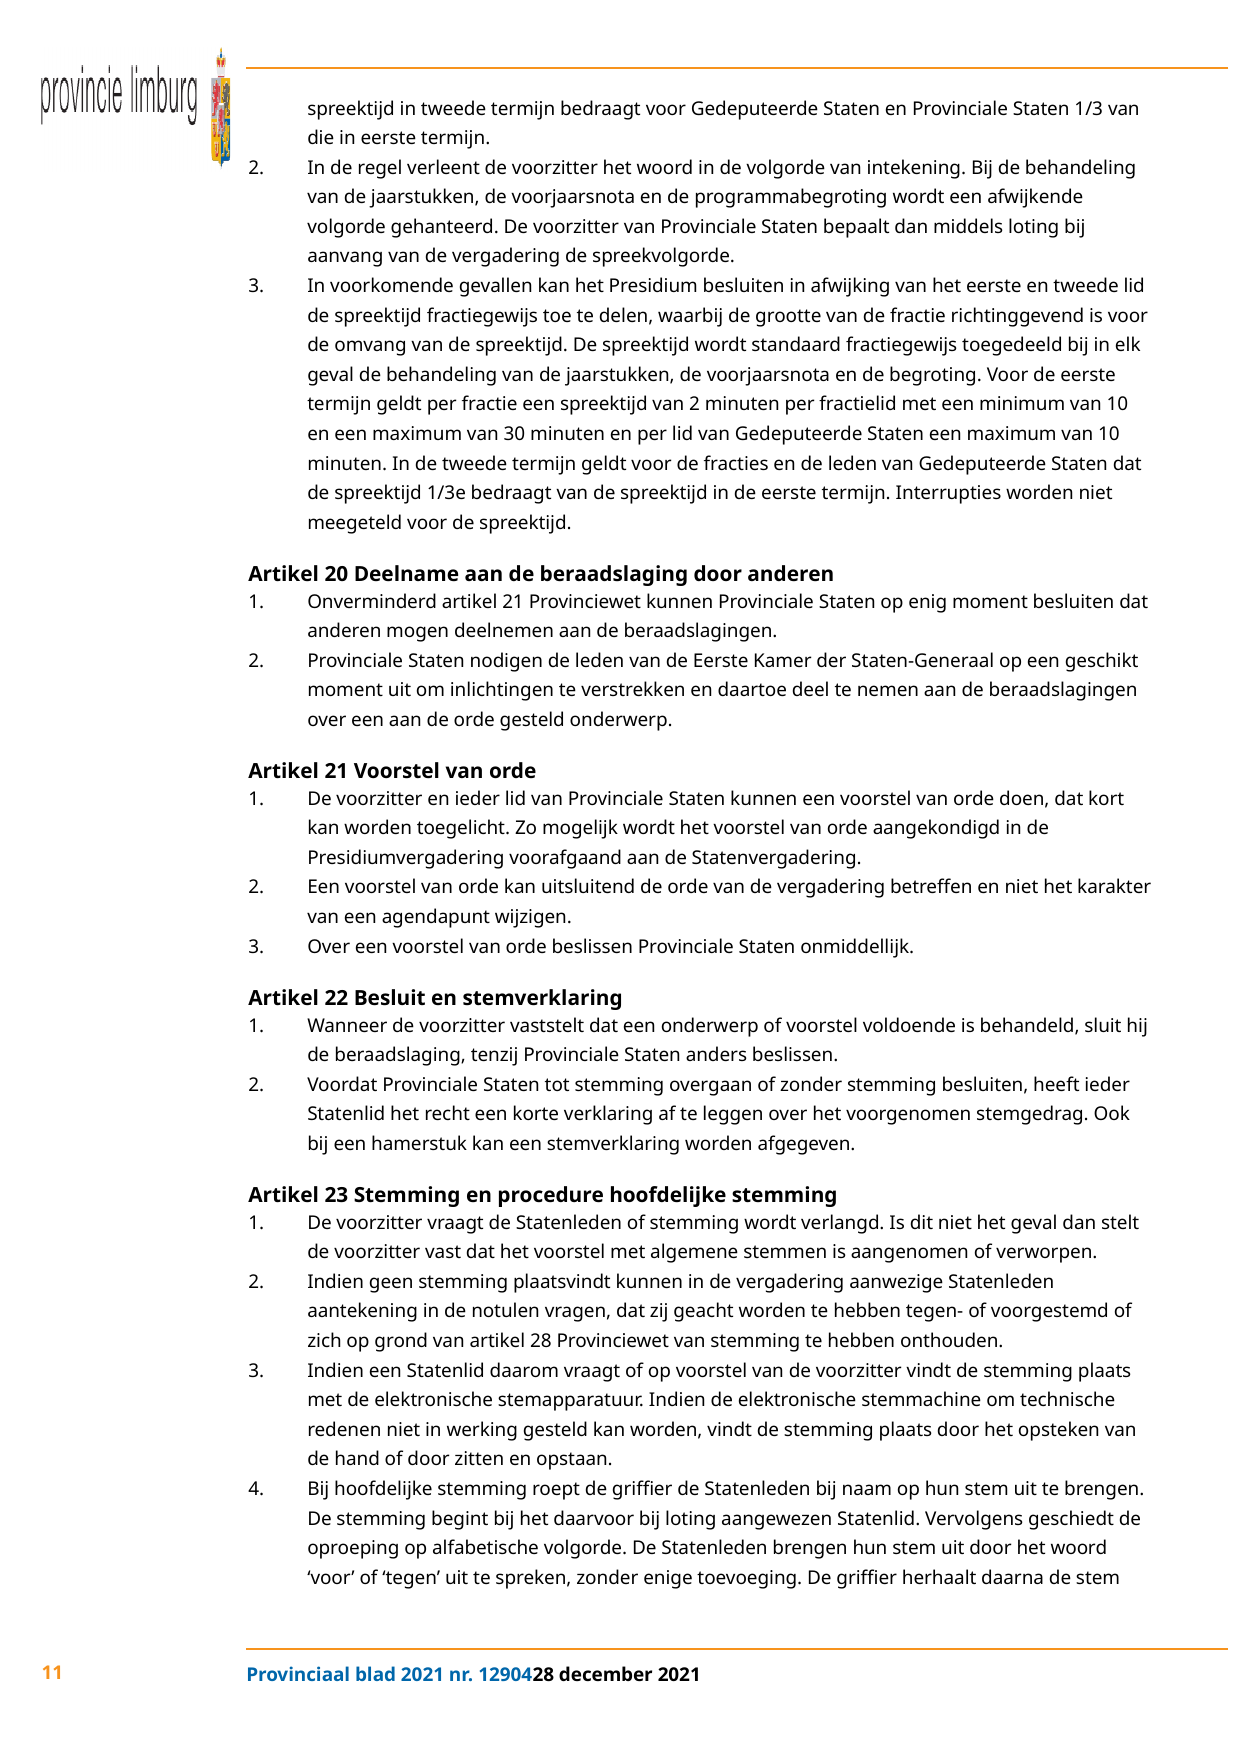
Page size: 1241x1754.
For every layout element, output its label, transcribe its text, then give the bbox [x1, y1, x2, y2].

text Artikel 21 Voorstel van orde [248, 757, 1152, 785]
list De voorzitter en ieder lid van Provinciale Staten kunnen een voorstel van orde doen, dat kort kan worden toegelicht. Zo mogelijk wordt het voorstel van orde aangekondigd in de Presidiumvergadering voorafgaand aan de Statenvergadering. [248, 785, 1152, 870]
text Artikel 23 Stemming en procedure hoofdelijke stemming [248, 1181, 1152, 1209]
list In voorkomende gevallen kan het Presidium besluiten in afwijking van het eerste en tweede lid de spreektijd fractiegewijs toe te delen, waarbij de grootte van de fractie richtinggevend is voor de omvang van de spreektijd. De spreektijd wordt standaard fractiegewijs toegedeeld bij in elk geval de behandeling van de jaarstukken, de voorjaarsnota en de begroting. Voor de eerste termijn geldt per fractie een spreektijd van 2 minuten per fractielid met een minimum van 10 en een maximum van 30 minuten en per lid van Gedeputeerde Staten een maximum van 10 minuten. In de tweede termijn geldt voor de fracties en de leden van Gedeputeerde Staten dat de spreektijd 1/3e bedraagt van de spreektijd in de eerste termijn. Interrupties worden niet meegeteld voor de spreektijd. [248, 272, 1152, 535]
list spreektijd in tweede termijn bedraagt voor Gedeputeerde Staten en Provinciale Staten 1/3 van die in eerste termijn. [248, 95, 1152, 150]
text Artikel 22 Besluit en stemverklaring [248, 983, 1152, 1012]
list Een voorstel van orde kan uitsluitend de orde van de vergadering betreffen en niet het karakter van een agendapunt wijzigen. [248, 874, 1152, 929]
list Indien een Statenlid daarom vraagt of op voorstel van de voorzitter vindt de stemming plaats met de elektronische stemapparatuur. Indien de elektronische stemmachine om technische redenen niet in werking gesteld kan worden, vindt de stemming plaats door het opsteken van de hand of door zitten en opstaan. [248, 1357, 1152, 1471]
list Voordat Provinciale Staten tot stemming overgaan of zonder stemming besluiten, heeft ieder Statenlid het recht een korte verklaring af te leggen over het voorgenomen stemgedrag. Ook bij een hamerstuk kan een stemverklaring worden afgegeven. [248, 1071, 1152, 1156]
picture [41, 47, 231, 172]
list Indien geen stemming plaatsvindt kunnen in de vergadering aanwezige Statenleden aantekening in de notulen vragen, dat zij geacht worden te hebben tegen- of voorgestemd of zich op grond van artikel 28 Provinciewet van stemming te hebben onthouden. [248, 1268, 1152, 1353]
list De voorzitter vraagt de Statenleden of stemming wordt verlangd. Is dit niet het geval dan stelt de voorzitter vast dat het voorstel met algemene stemmen is aangenomen of verworpen. [248, 1209, 1152, 1264]
list Bij hoofdelijke stemming roept de griffier de Statenleden bij naam op hun stem uit te brengen. De stemming begint bij het daarvoor bij loting aangewezen Statenlid. Vervolgens geschiedt de oproeping op alfabetische volgorde. De Statenleden brengen hun stem uit door het woord ‘voor’ of ‘tegen’ uit te spreken, zonder enige toevoeging. De griffier herhaalt daarna de stem [248, 1475, 1152, 1590]
list Onverminderd artikel 21 Provinciewet kunnen Provinciale Staten op enig moment besluiten dat anderen mogen deelnemen aan de beraadslagingen. [248, 588, 1152, 643]
list Over een voorstel van orde beslissen Provinciale Staten onmiddellijk. [248, 933, 1152, 959]
list Wanneer de voorzitter vaststelt dat een onderwerp of voorstel voldoende is behandeld, sluit hij de beraadslaging, tenzij Provinciale Staten anders beslissen. [248, 1012, 1152, 1067]
list Provinciale Staten nodigen de leden van de Eerste Kamer der Staten-Generaal op een geschikt moment uit om inlichtingen te verstrekken en daartoe deel te nemen aan de beraadslagingen over een aan de orde gesteld onderwerp. [248, 647, 1152, 732]
text Artikel 20 Deelname aan de beraadslaging door anderen [248, 559, 1152, 588]
list In de regel verleent de voorzitter het woord in de volgorde van intekening. Bij de behandeling van de jaarstukken, de voorjaarsnota en de programmabegroting wordt een afwijkende volgorde gehanteerd. De voorzitter van Provinciale Staten bepaalt dan middels loting bij aanvang van de vergadering de spreekvolgorde. [248, 154, 1152, 268]
